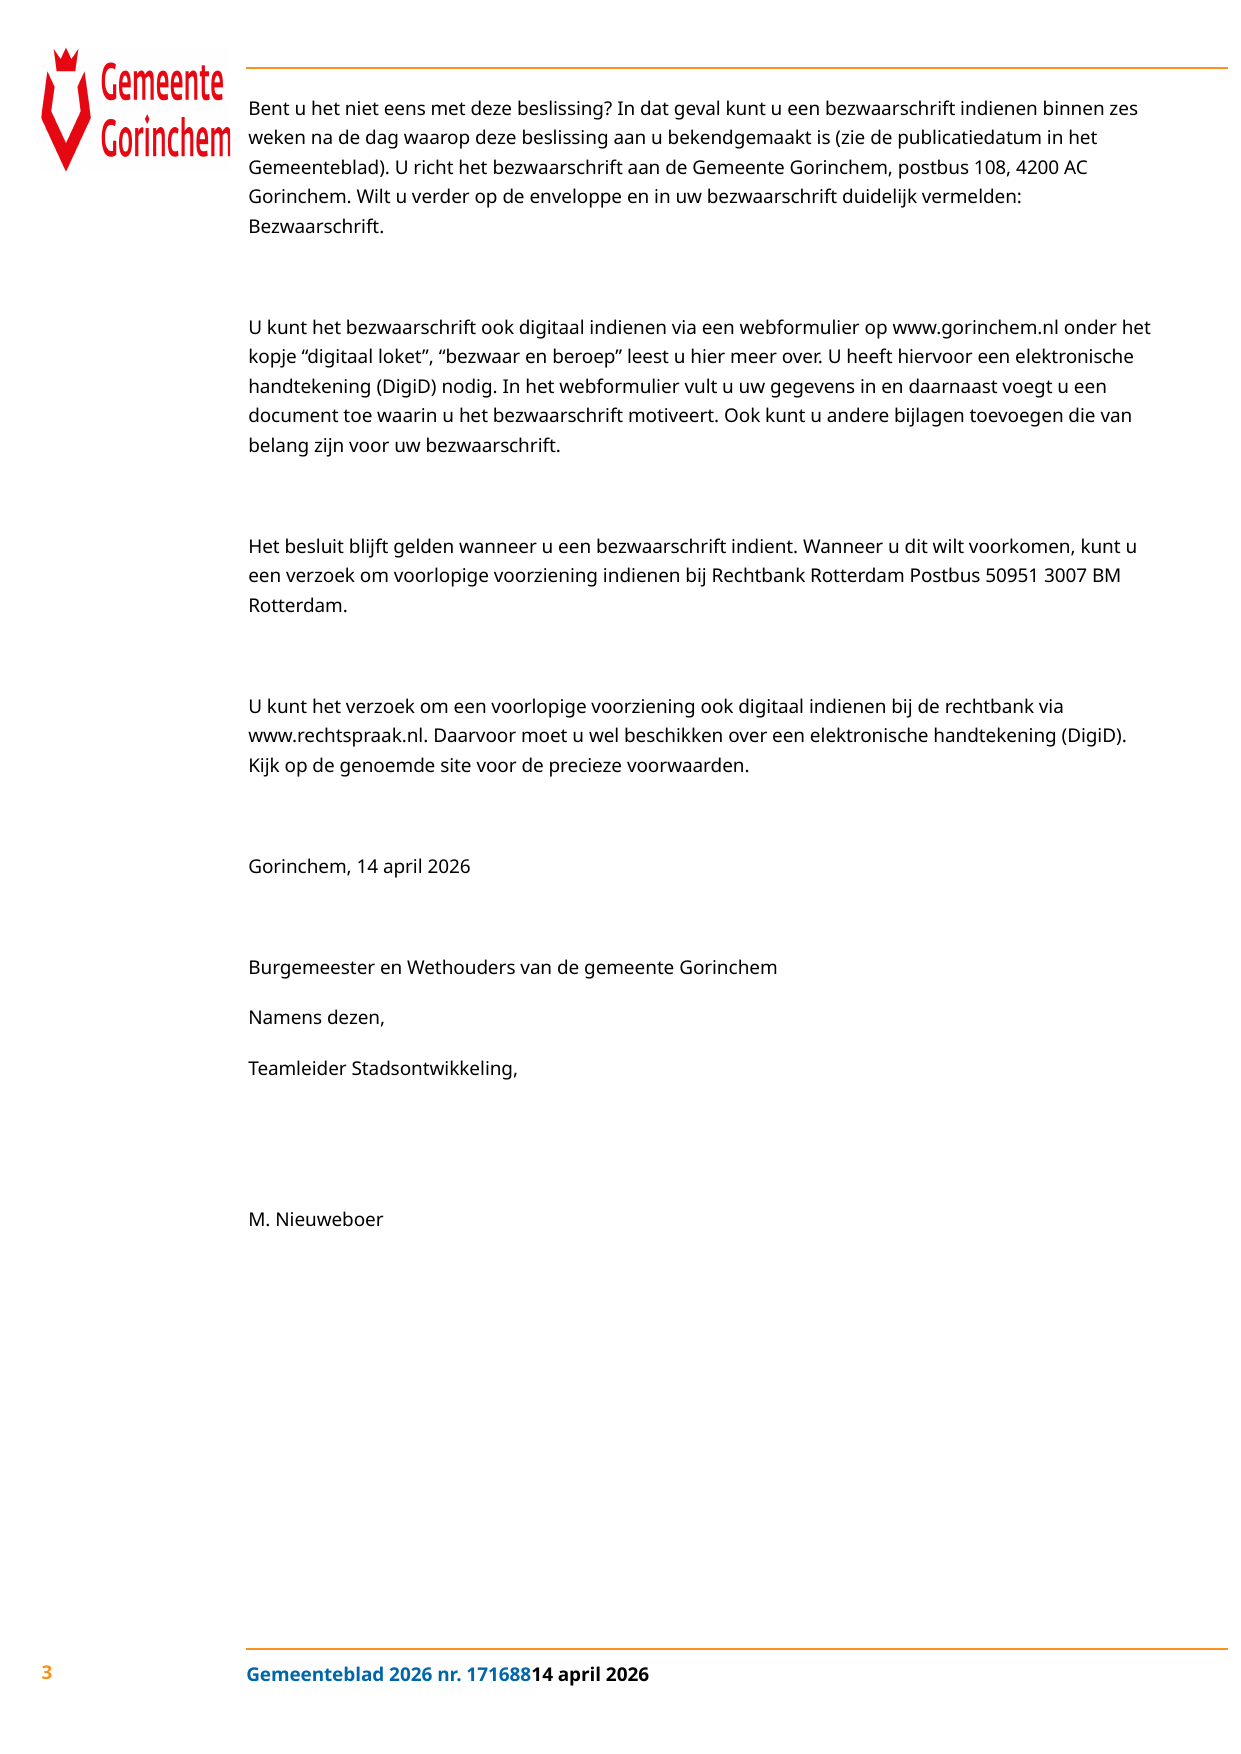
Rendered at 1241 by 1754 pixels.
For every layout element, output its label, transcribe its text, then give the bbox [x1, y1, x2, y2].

text U kunt het bezwaarschrift ook digitaal indienen via een webformulier op www.gorinchem.nl onder het kopje “digitaal loket”, “bezwaar en beroep” leest u hier meer over. U heeft hiervoor een elektronische handtekening (DigiD) nodig. In het webformulier vult u uw gegevens in en daarnaast voegt u een document toe waarin u het bezwaarschrift motiveert. Ook kunt u andere bijlagen toevoegen die van belang zijn voor uw bezwaarschrift. [248, 314, 1152, 458]
picture [41, 47, 231, 172]
text M. Nieuweboer [248, 1206, 1152, 1232]
text Bent u het niet eens met deze beslissing? In dat geval kunt u een bezwaarschrift indienen binnen zes weken na de dag waarop deze beslissing aan u bekendgemaakt is (zie de publicatiedatum in het Gemeenteblad). U richt het bezwaarschrift aan de Gemeente Gorinchem, postbus 108, 4200 AC Gorinchem. Wilt u verder op de enveloppe en in uw bezwaarschrift duidelijk vermelden: Bezwaarschrift. [248, 95, 1152, 239]
text Burgemeester en Wethouders van de gemeente Gorinchem [248, 954, 1152, 980]
text Namens dezen, [248, 1004, 1152, 1030]
text Teamleider Stadsontwikkeling, [248, 1055, 1152, 1081]
text U kunt het verzoek om een voorlopige voorziening ook digitaal indienen bij de rechtbank via www.rechtspraak.nl. Daarvoor moet u wel beschikken over een elektronische handtekening (DigiD). Kijk op de genoemde site voor de precieze voorwaarden. [248, 693, 1152, 778]
text Het besluit blijft gelden wanneer u een bezwaarschrift indient. Wanneer u dit wilt voorkomen, kunt u een verzoek om voorlopige voorziening indienen bij Rechtbank Rotterdam Postbus 50951 3007 BM Rotterdam. [248, 533, 1152, 618]
text Gorinchem, 14 april 2026 [248, 853, 1152, 879]
